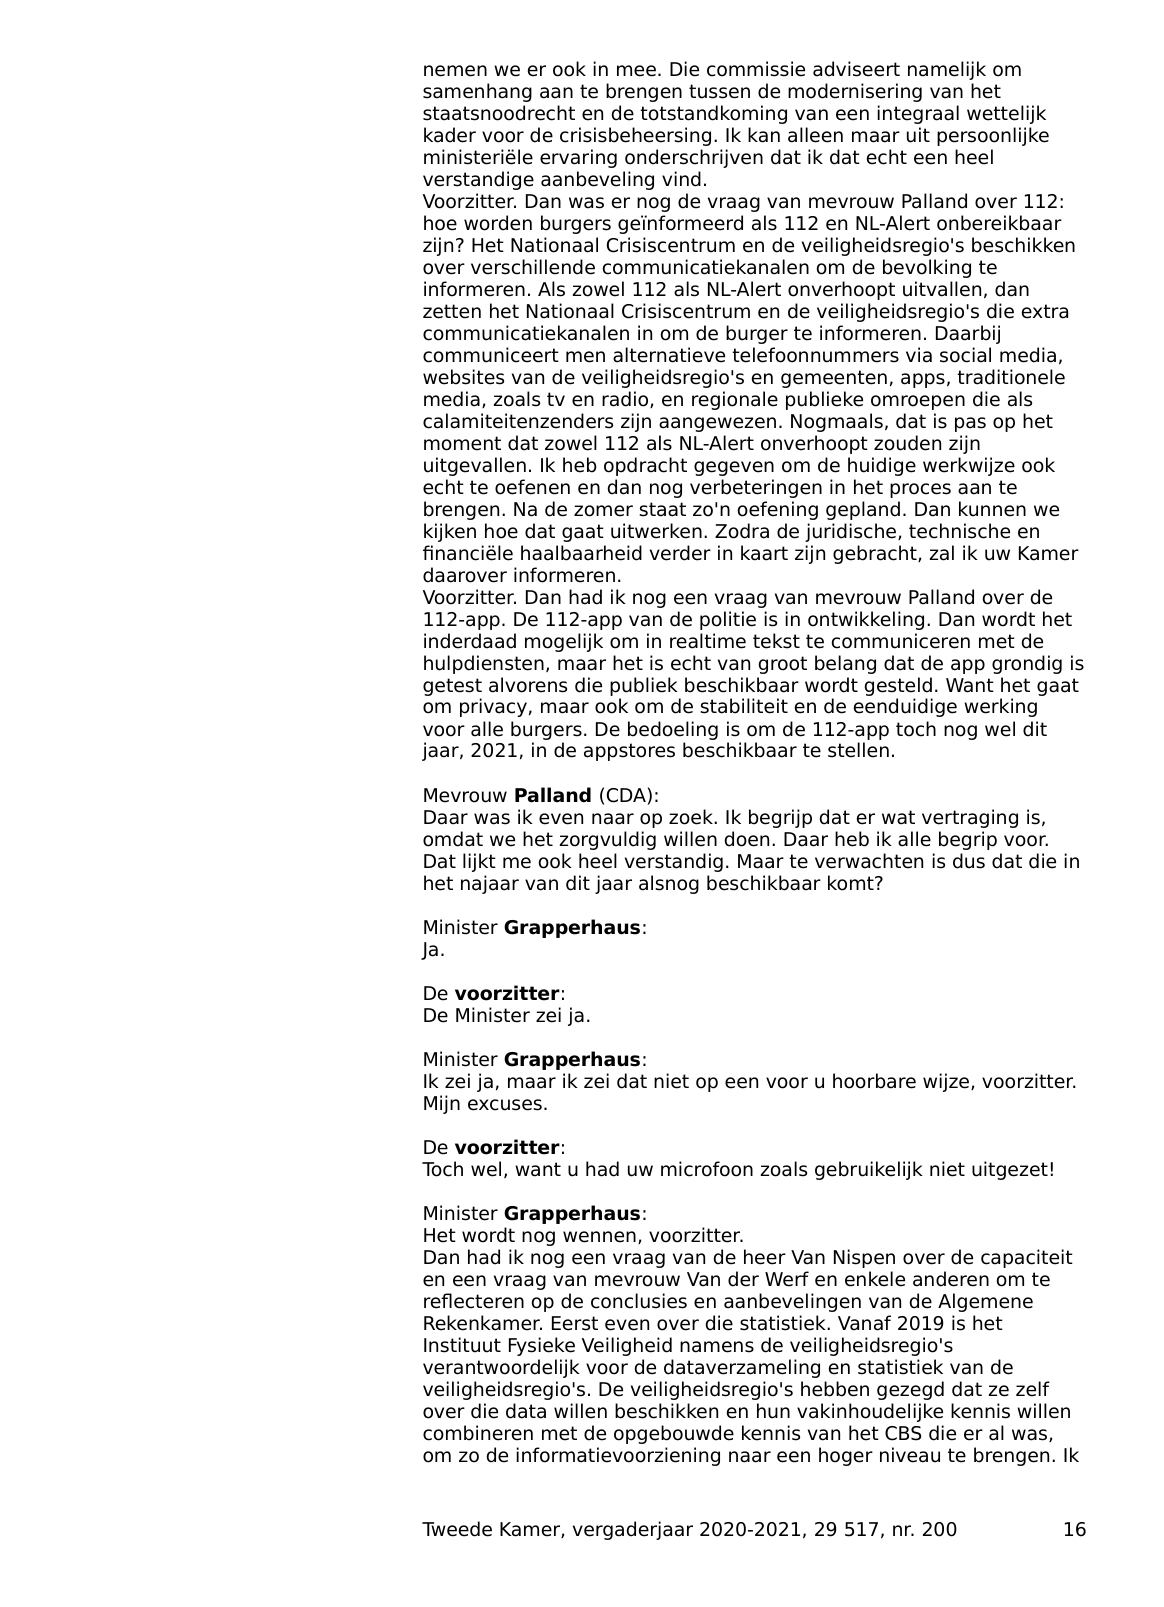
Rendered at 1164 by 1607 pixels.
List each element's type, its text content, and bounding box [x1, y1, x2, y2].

text Het wordt nog wennen, voorzitter. [422, 1225, 1087, 1247]
text De Minister zei ja. [422, 1005, 1087, 1027]
text Voorzitter. Dan was er nog de vraag van mevrouw Palland over 112: hoe worden burgers geïnformeerd als 112 en NL-Alert onbereikbaar zijn? Het Nationaal Crisiscentrum en de veiligheidsregio's beschikken over verschillende communicatiekanalen om de bevolking te informeren. Als zowel 112 als NL-Alert onverhoopt uitvallen, dan zetten het Nationaal Crisiscentrum en de veiligheidsregio's die extra communicatiekanalen in om de burger te informeren. Daarbij communiceert men alternatieve telefoonnummers via social media, websites van de veiligheidsregio's en gemeenten, apps, traditionele media, zoals tv en radio, en regionale publieke omroepen die als calamiteitenzenders zijn aangewezen. Nogmaals, dat is pas op het moment dat zowel 112 als NL-Alert onverhoopt zouden zijn uitgevallen. Ik heb opdracht gegeven om de huidige werkwijze ook echt te oefenen en dan nog verbeteringen in het proces aan te brengen. Na de zomer staat zo'n oefening gepland. Dan kunnen we kijken hoe dat gaat uitwerken. Zodra de juridische, technische en financiële haalbaarheid verder in kaart zijn gebracht, zal ik uw Kamer daarover informeren. [422, 191, 1087, 587]
text Dan had ik nog een vraag van de heer Van Nispen over de capaciteit en een vraag van mevrouw Van der Werf en enkele anderen om te reflecteren op de conclusies en aanbevelingen van de Algemene Rekenkamer. Eerst even over die statistiek. Vanaf 2019 is het Instituut Fysieke Veiligheid namens de veiligheidsregio's verantwoordelijk voor de dataverzameling en statistiek van de veiligheidsregio's. De veiligheidsregio's hebben gezegd dat ze zelf over die data willen beschikken en hun vakinhoudelijke kennis willen combineren met de opgebouwde kennis van het CBS die er al was, om zo de informatievoorziening naar een hoger niveau te brengen. Ik [422, 1247, 1087, 1467]
text De voorzitter: [422, 983, 1087, 1005]
text Minister Grapperhaus: [422, 1203, 1087, 1225]
text Minister Grapperhaus: [422, 917, 1087, 939]
text Toch wel, want u had uw microfoon zoals gebruikelijk niet uitgezet! [422, 1159, 1087, 1181]
text Ik zei ja, maar ik zei dat niet op een voor u hoorbare wijze, voorzitter. Mijn excuses. [422, 1071, 1087, 1115]
text Voorzitter. Dan had ik nog een vraag van mevrouw Palland over de 112-app. De 112-app van de politie is in ontwikkeling. Dan wordt het inderdaad mogelijk om in realtime tekst te communiceren met de hulpdiensten, maar het is echt van groot belang dat de app grondig is getest alvorens die publiek beschikbaar wordt gesteld. Want het gaat om privacy, maar ook om de stabiliteit en de eenduidige werking voor alle burgers. De bedoeling is om de 112-app toch nog wel dit jaar, 2021, in de appstores beschikbaar te stellen. [422, 587, 1087, 762]
text De voorzitter: [422, 1137, 1087, 1159]
text Minister Grapperhaus: [422, 1049, 1087, 1071]
text Ja. [422, 939, 1087, 961]
text Mevrouw Palland (CDA): [422, 784, 1087, 807]
text Daar was ik even naar op zoek. Ik begrijp dat er wat vertraging is, omdat we het zorgvuldig willen doen. Daar heb ik alle begrip voor. Dat lijkt me ook heel verstandig. Maar te verwachten is dus dat die in het najaar van dit jaar alsnog beschikbaar komt? [422, 807, 1087, 894]
text nemen we er ook in mee. Die commissie adviseert namelijk om samenhang aan te brengen tussen de modernisering van het staatsnoodrecht en de totstandkoming van een integraal wettelijk kader voor de crisisbeheersing. Ik kan alleen maar uit persoonlijke ministeriële ervaring onderschrijven dat ik dat echt een heel verstandige aanbeveling vind. [422, 59, 1087, 191]
